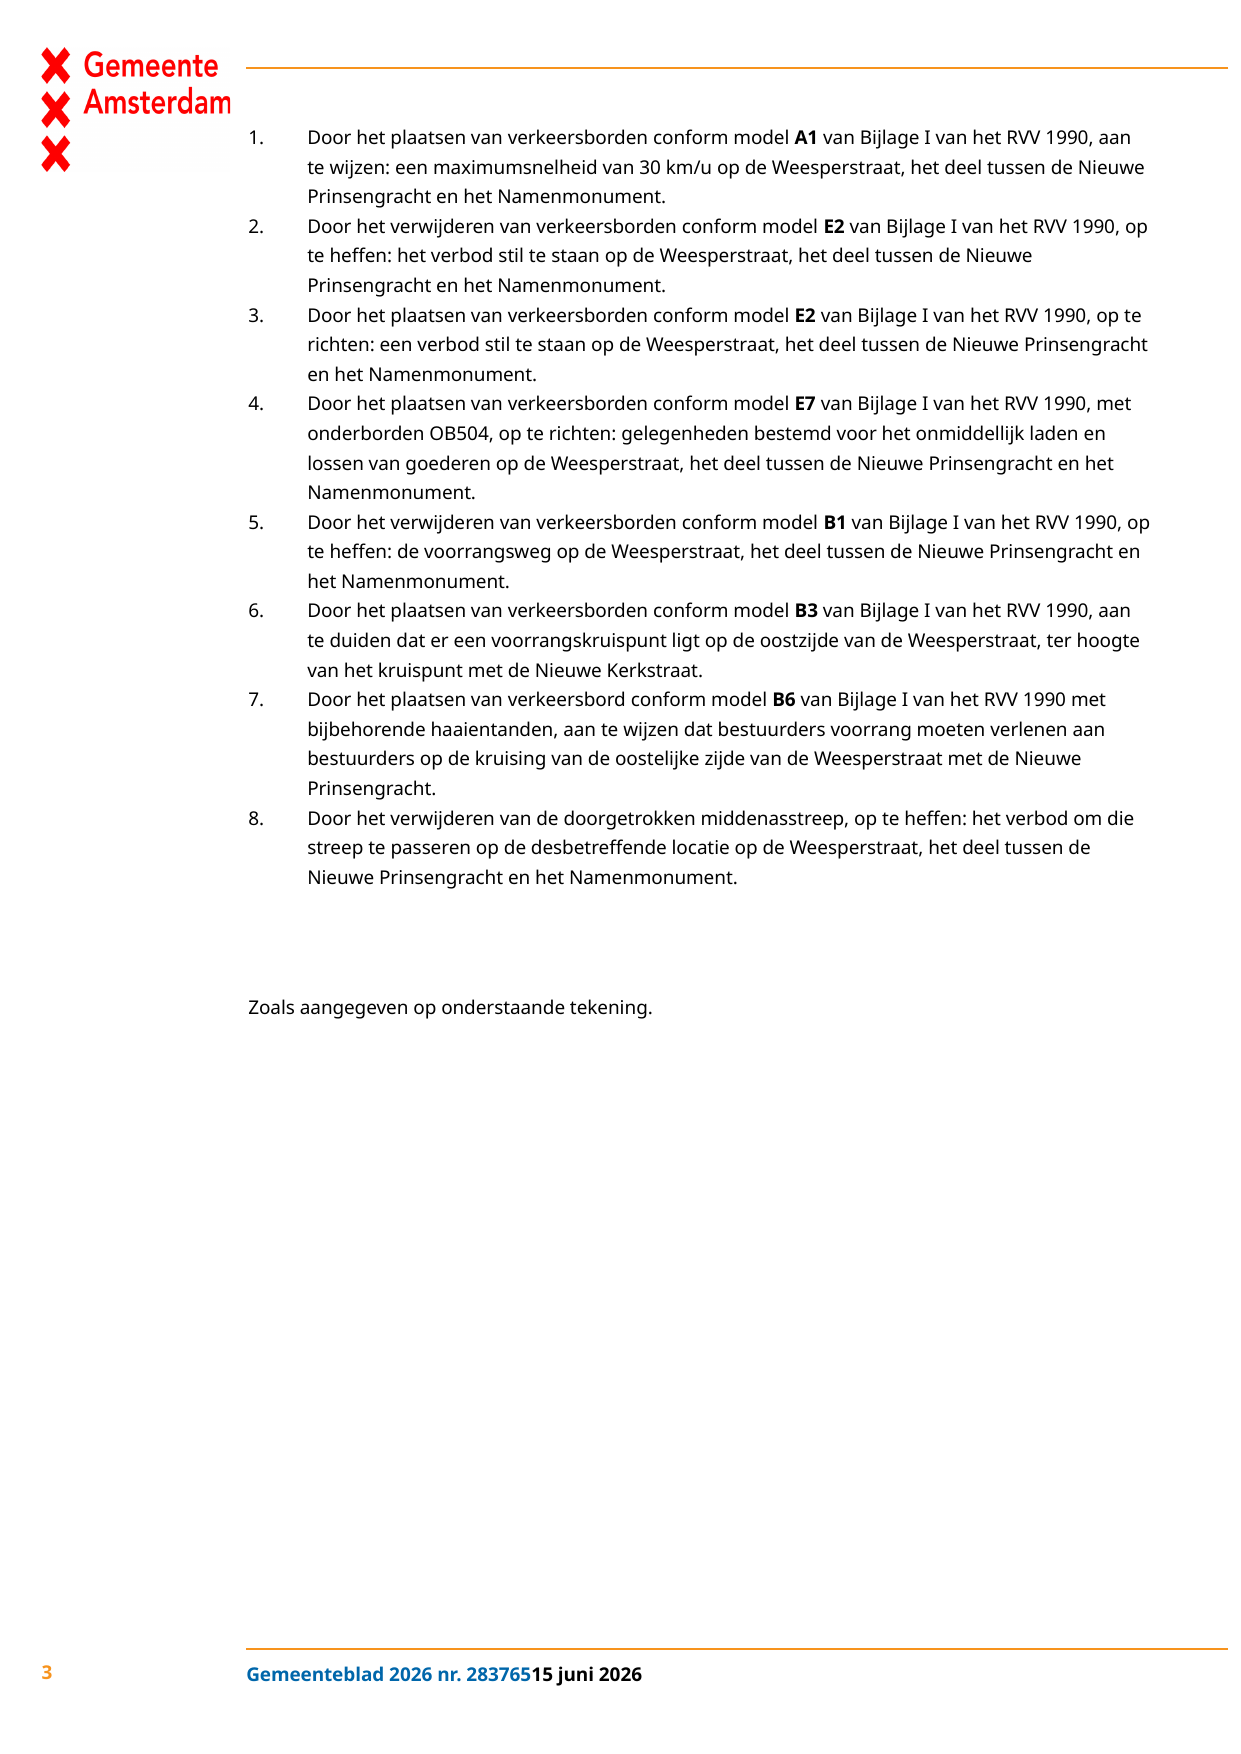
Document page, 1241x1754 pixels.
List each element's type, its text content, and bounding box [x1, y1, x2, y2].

list Door het verwijderen van verkeersborden conform model B1 van Bijlage I van het RVV 1990, op te heffen: de voorrangsweg op de Weesperstraat, het deel tussen de Nieuwe Prinsengracht en het Namenmonument. [248, 509, 1152, 594]
list Door het plaatsen van verkeersborden conform model E2 van Bijlage I van het RVV 1990, op te richten: een verbod stil te staan op de Weesperstraat, het deel tussen de Nieuwe Prinsengracht en het Namenmonument. [248, 302, 1152, 387]
list Door het verwijderen van verkeersborden conform model E2 van Bijlage I van het RVV 1990, op te heffen: het verbod stil te staan op de Weesperstraat, het deel tussen de Nieuwe Prinsengracht en het Namenmonument. [248, 213, 1152, 298]
list Door het verwijderen van de doorgetrokken middenasstreep, op te heffen: het verbod om die streep te passeren op de desbetreffende locatie op de Weesperstraat, het deel tussen de Nieuwe Prinsengracht en het Namenmonument. [248, 805, 1152, 890]
list Door het plaatsen van verkeersbord conform model B6 van Bijlage I van het RVV 1990 met bijbehorende haaientanden, aan te wijzen dat bestuurders voorrang moeten verlenen aan bestuurders op de kruising van de oostelijke zijde van de Weesperstraat met de Nieuwe Prinsengracht. [248, 686, 1152, 801]
text Zoals aangegeven op onderstaande tekening. [248, 994, 1152, 1020]
list Door het plaatsen van verkeersborden conform model A1 van Bijlage I van het RVV 1990, aan te wijzen: een maximumsnelheid van 30 km/u op de Weesperstraat, het deel tussen de Nieuwe Prinsengracht en het Namenmonument. [248, 124, 1152, 209]
picture [41, 47, 231, 172]
list Door het plaatsen van verkeersborden conform model E7 van Bijlage I van het RVV 1990, met onderborden OB504, op te richten: gelegenheden bestemd voor het onmiddellijk laden en lossen van goederen op de Weesperstraat, het deel tussen de Nieuwe Prinsengracht en het Namenmonument. [248, 391, 1152, 505]
list Door het plaatsen van verkeersborden conform model B3 van Bijlage I van het RVV 1990, aan te duiden dat er een voorrangskruispunt ligt op de oostzijde van de Weesperstraat, ter hoogte van het kruispunt met de Nieuwe Kerkstraat. [248, 598, 1152, 683]
